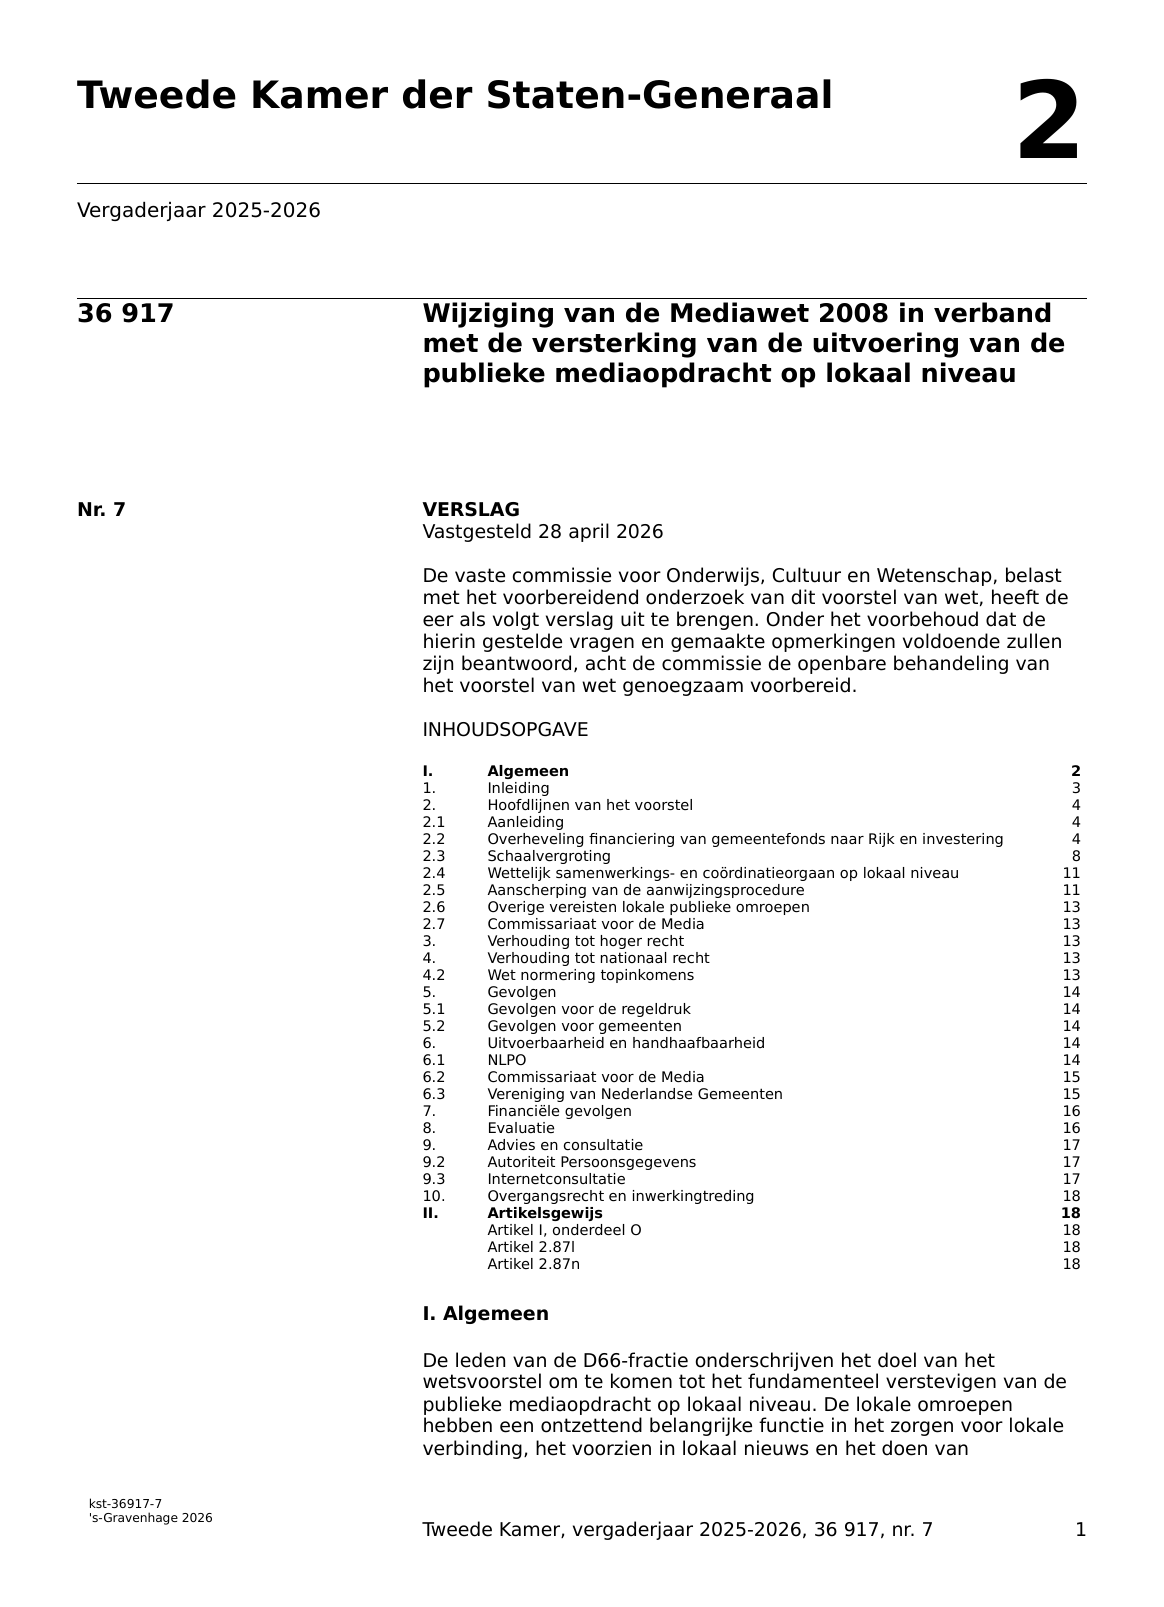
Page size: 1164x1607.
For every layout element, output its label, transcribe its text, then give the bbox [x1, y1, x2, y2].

text De vaste commissie voor Onderwijs, Cultuur en Wetenschap, belast met het voorbereidend onderzoek van dit voorstel van wet, heeft de eer als volgt verslag uit te brengen. Onder het voorbehoud dat de hierin gestelde vragen en gemaakte opmerkingen voldoende zullen zijn beantwoord, acht de commissie de openbare behandeling van het voorstel van wet genoegzaam voorbereid. [422, 565, 1087, 697]
subtitle I. Algemeen [422, 1302, 1087, 1324]
table_cell 14 [1013, 1035, 1087, 1052]
table_cell Vereniging van Nederlandse Gemeenten [481, 1086, 1013, 1103]
text Vastgesteld 28 april 2026 [422, 521, 1087, 543]
table_cell 11 [1013, 882, 1087, 899]
table_cell 2.2 [422, 831, 481, 848]
table_cell [422, 1256, 481, 1272]
table_cell Hoofdlijnen van het voorstel [481, 797, 1013, 814]
table_cell Artikel I, onderdeel O [481, 1222, 1013, 1238]
table_cell 9. [422, 1137, 481, 1154]
table_cell Gevolgen voor gemeenten [481, 1018, 1013, 1035]
table_cell 14 [1013, 1052, 1087, 1069]
table_cell 2.5 [422, 882, 481, 899]
subtitle 36 917 Wijziging van de Mediawet 2008 in verband met de versterking van de uitvoering van de publieke mediaopdracht op lokaal niveau [77, 299, 1087, 388]
table_cell 5.1 [422, 1001, 481, 1018]
table_cell Overheveling financiering van gemeentefonds naar Rijk en investering [481, 831, 1013, 848]
table_cell 4. [422, 950, 481, 967]
table_cell [422, 1222, 481, 1238]
table_cell Schaalvergroting [481, 848, 1013, 865]
table_cell 17 [1013, 1154, 1087, 1171]
table_cell Artikel 2.87l [481, 1239, 1013, 1256]
table_cell 6.3 [422, 1086, 481, 1103]
table_cell 17 [1013, 1171, 1087, 1188]
table_cell [422, 1239, 481, 1256]
table_cell 2. [422, 797, 481, 814]
table_cell Autoriteit Persoonsgegevens [481, 1154, 1013, 1171]
table_cell 13 [1013, 916, 1087, 933]
table_cell Financiële gevolgen [481, 1103, 1013, 1120]
table_cell 6.1 [422, 1052, 481, 1069]
table_cell 2.4 [422, 865, 481, 882]
table_cell 6. [422, 1035, 481, 1052]
table_cell 1. [422, 780, 481, 797]
table_cell Wettelijk samenwerkings- en coördinatieorgaan op lokaal niveau [481, 865, 1013, 882]
table_cell 18 [1013, 1222, 1087, 1238]
table_cell 14 [1013, 1001, 1087, 1018]
table_cell Vergaderjaar 2025-2026 [77, 184, 1087, 298]
table_cell 5.2 [422, 1018, 481, 1035]
table_cell 3 [1013, 780, 1087, 797]
table_cell 8 [1013, 848, 1087, 865]
table_cell 15 [1013, 1069, 1087, 1086]
table_cell NLPO [481, 1052, 1013, 1069]
table_cell 17 [1013, 1137, 1087, 1154]
table_cell 2.1 [422, 814, 481, 831]
table_cell Aanscherping van de aanwijzingsprocedure [481, 882, 1013, 899]
table_cell 18 [1013, 1205, 1087, 1222]
table_cell Internetconsultatie [481, 1171, 1013, 1188]
table_cell 18 [1013, 1239, 1087, 1256]
table_cell 13 [1013, 967, 1087, 984]
table_cell 4 [1013, 831, 1087, 848]
table_cell 14 [1013, 984, 1087, 1001]
table_header 2 [886, 59, 1087, 183]
table_cell Verhouding tot nationaal recht [481, 950, 1013, 967]
table_cell Inleiding [481, 780, 1013, 797]
table_cell 7. [422, 1103, 481, 1120]
subtitle Nr. 7 VERSLAG [77, 499, 1087, 521]
table_cell Gevolgen voor de regeldruk [481, 1001, 1013, 1018]
table_cell Commissariaat voor de Media [481, 916, 1013, 933]
table_cell 13 [1013, 933, 1087, 950]
table_cell Wet normering topinkomens [481, 967, 1013, 984]
table_cell Aanleiding [481, 814, 1013, 831]
text De leden van de D66-fractie onderschrijven het doel van het wetsvoorstel om te komen tot het fundamenteel verstevigen van de publieke mediaopdracht op lokaal niveau. De lokale omroepen hebben een ontzettend belangrijke functie in het zorgen voor lokale verbinding, het voorzien in lokaal nieuws en het doen van [422, 1349, 1087, 1459]
table_cell Uitvoerbaarheid en handhaafbaarheid [481, 1035, 1013, 1052]
table_cell 4.2 [422, 967, 481, 984]
table_cell 11 [1013, 865, 1087, 882]
table_cell 14 [1013, 1018, 1087, 1035]
table_cell 9.2 [422, 1154, 481, 1171]
table_cell Artikel 2.87n [481, 1256, 1013, 1272]
table_cell 6.2 [422, 1069, 481, 1086]
text INHOUDSOPGAVE [422, 719, 1087, 741]
table_cell 13 [1013, 899, 1087, 916]
table_cell 2.3 [422, 848, 481, 865]
table_cell 5. [422, 984, 481, 1001]
table_cell 16 [1013, 1103, 1087, 1120]
table_cell Commissariaat voor de Media [481, 1069, 1013, 1086]
table_cell 4 [1013, 797, 1087, 814]
table_cell 18 [1013, 1188, 1087, 1204]
table_cell Advies en consultatie [481, 1137, 1013, 1154]
table_cell 8. [422, 1120, 481, 1137]
table_cell 2.7 [422, 916, 481, 933]
table_cell Overige vereisten lokale publieke omroepen [481, 899, 1013, 916]
table_cell Evaluatie [481, 1120, 1013, 1137]
table_cell 18 [1013, 1256, 1087, 1272]
table_cell Artikelsgewijs [481, 1205, 1013, 1222]
text 's-Gravenhage 2026 [88, 1511, 323, 1525]
table_cell 3. [422, 933, 481, 950]
table_cell 2.6 [422, 899, 481, 916]
table_cell Verhouding tot hoger recht [481, 933, 1013, 950]
table_cell Gevolgen [481, 984, 1013, 1001]
table_header Algemeen [481, 763, 1013, 780]
table_cell 10. [422, 1188, 481, 1204]
table_cell 16 [1013, 1120, 1087, 1137]
table_cell II. [422, 1205, 481, 1222]
table_cell 4 [1013, 814, 1087, 831]
table_header I. [422, 763, 481, 780]
table_cell 15 [1013, 1086, 1087, 1103]
table_header Tweede Kamer der Staten-Generaal [77, 59, 886, 183]
table_cell Overgangsrecht en inwerkingtreding [481, 1188, 1013, 1204]
text kst-36917-7 [88, 1497, 323, 1511]
table_cell 9.3 [422, 1171, 481, 1188]
table_cell 13 [1013, 950, 1087, 967]
table_header 2 [1013, 763, 1087, 780]
